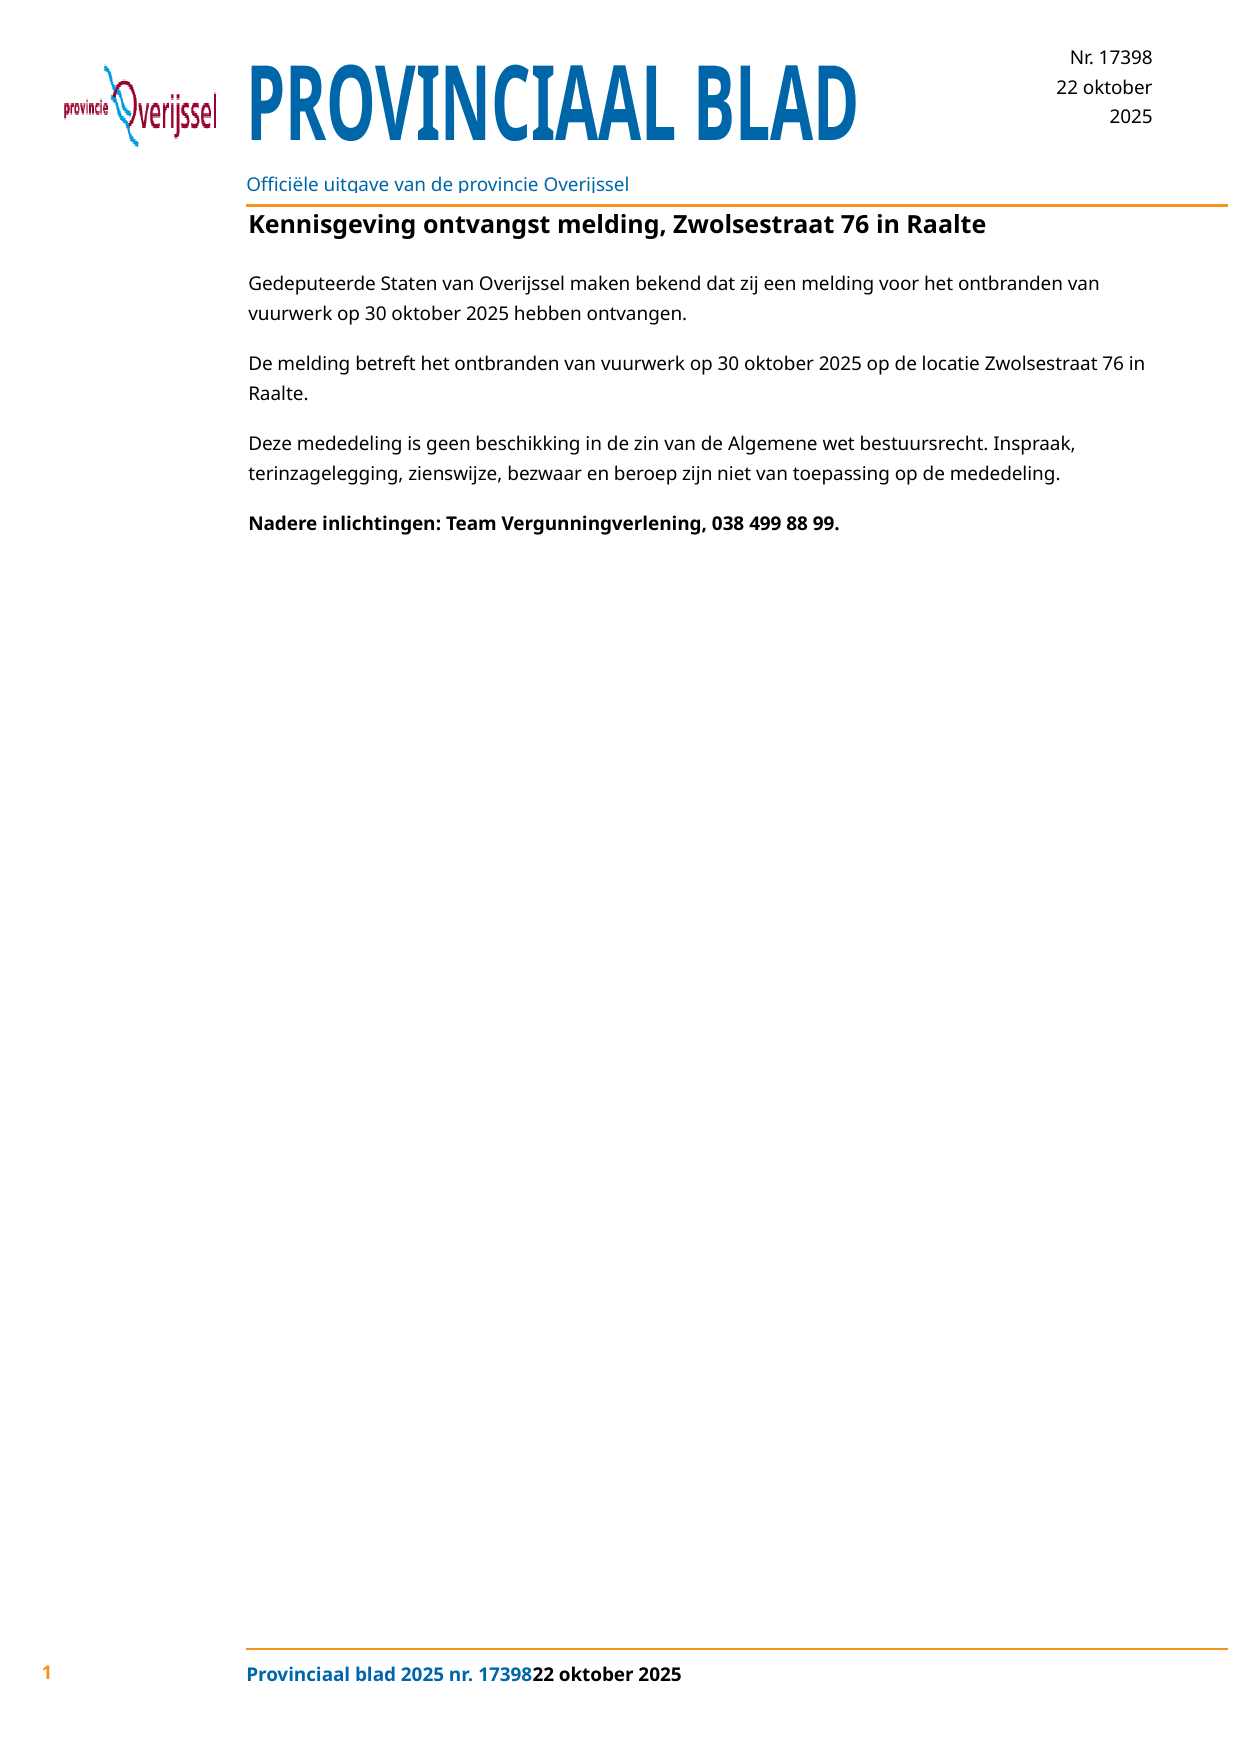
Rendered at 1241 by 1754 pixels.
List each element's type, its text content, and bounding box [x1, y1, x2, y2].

text Nadere inlichtingen: Team Vergunningverlening, 038 499 88 99. [248, 510, 1152, 536]
text Kennisgeving ontvangst melding, Zwolsestraat 76 in Raalte [248, 207, 1152, 241]
text Gedeputeerde Staten van Overijssel maken bekend dat zij een melding voor het ontbranden van vuurwerk op 30 oktober 2025 hebben ontvangen. [248, 270, 1152, 326]
text Deze mededeling is geen beschikking in de zin van de Algemene wet bestuursrecht. Inspraak, terinzagelegging, zienswijze, bezwaar en beroep zijn niet van toepassing op de mededeling. [248, 430, 1152, 486]
picture [41, 47, 231, 172]
text De melding betreft het ontbranden van vuurwerk op 30 oktober 2025 op de locatie Zwolsestraat 76 in Raalte. [248, 350, 1152, 406]
